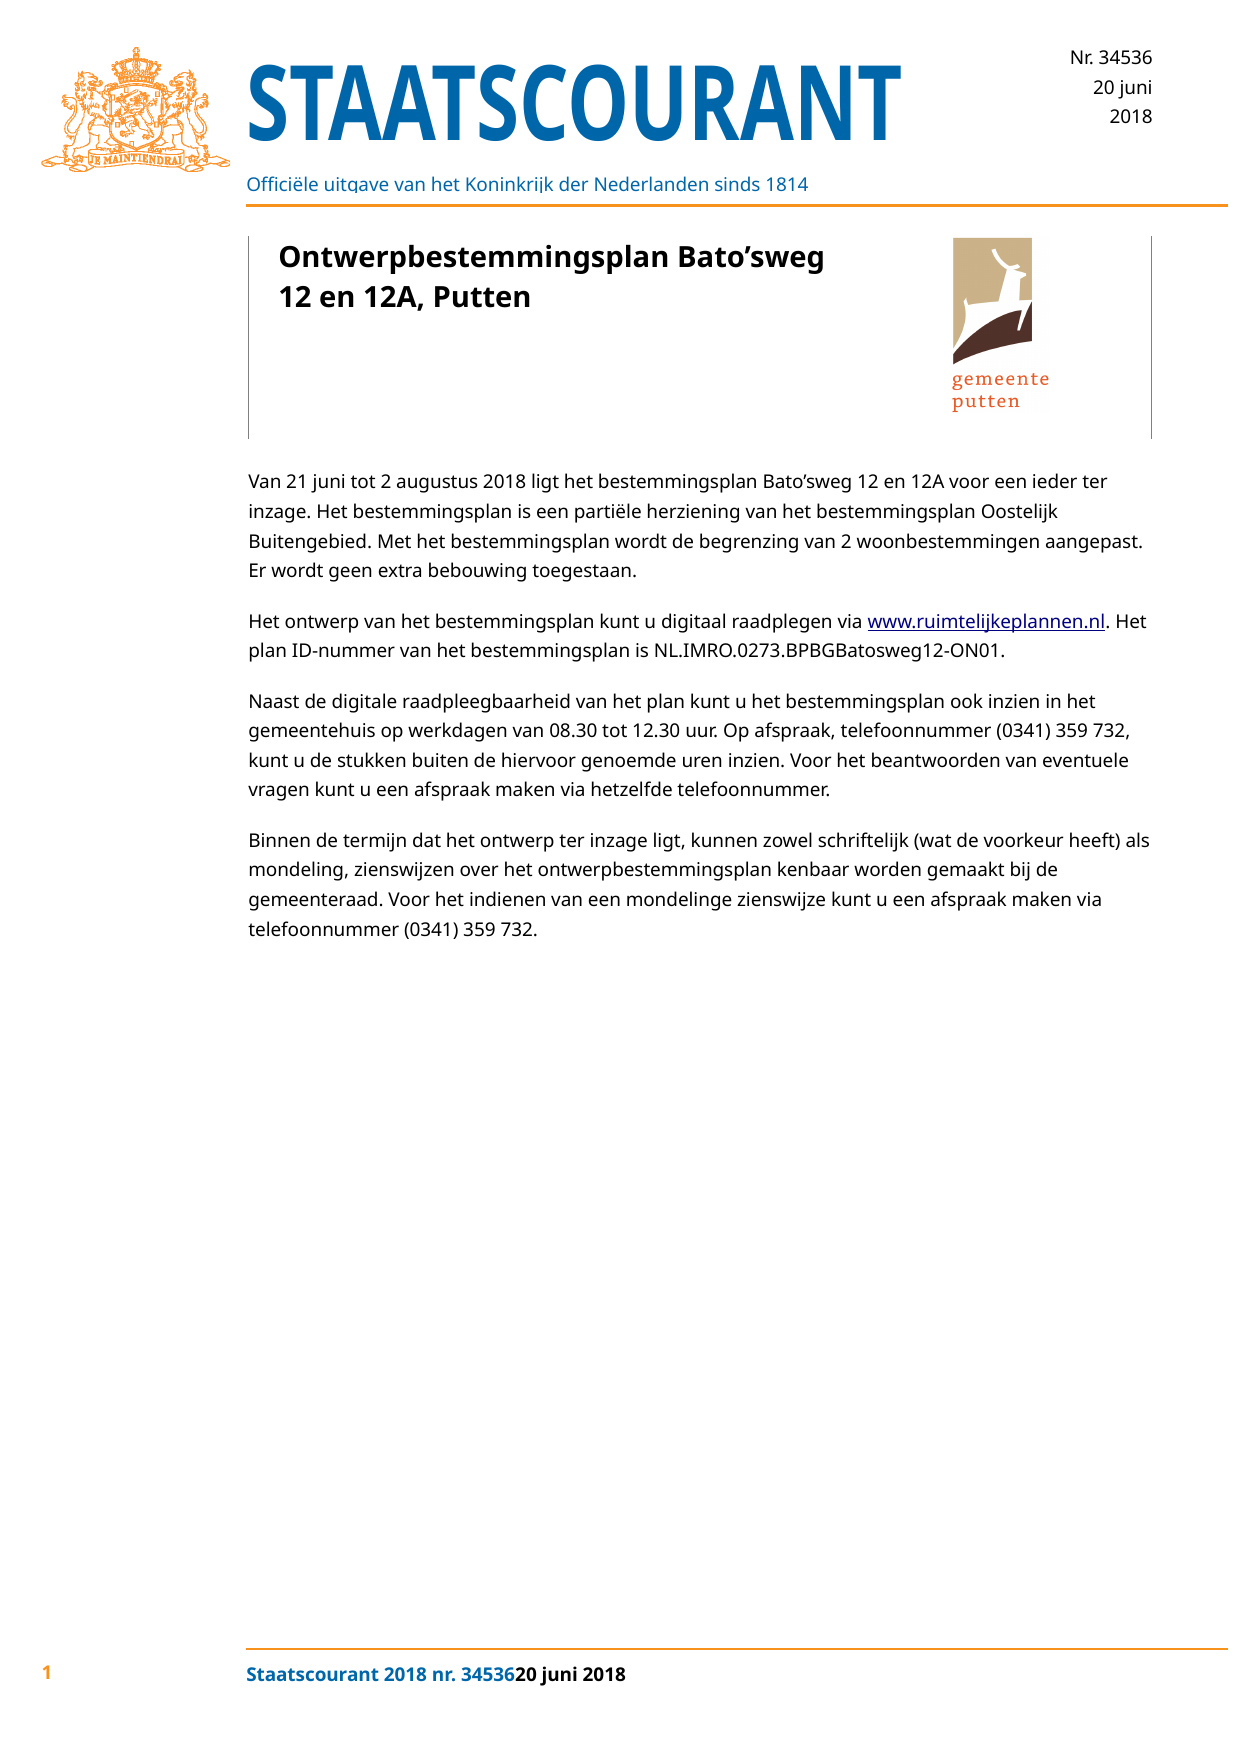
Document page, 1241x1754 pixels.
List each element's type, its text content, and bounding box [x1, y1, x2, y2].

table_header [850, 236, 951, 413]
picture [951, 236, 1050, 414]
text Naast de digitale raadpleegbaarheid van het plan kunt u het bestemmingsplan ook inzien in het gemeentehuis op werkdagen van 08.30 tot 12.30 uur. Op afspraak, telefoonnummer (0341) 359 732, kunt u de stukken buiten de hiervoor genoemde uren inzien. Voor het beantwoorden van eventuele vragen kunt u een afspraak maken via hetzelfde telefoonnummer. [248, 688, 1152, 802]
text Van 21 juni tot 2 augustus 2018 ligt het bestemmingsplan Bato’sweg 12 en 12A voor een ieder ter inzage. Het bestemmingsplan is een partiële herziening van het bestemmingsplan Oostelijk Buitengebied. Met het bestemmingsplan wordt de begrenzing van 2 woonbestemmingen aangepast. Er wordt geen extra bebouwing toegestaan. [248, 469, 1152, 583]
picture [41, 47, 231, 172]
table_header [1050, 236, 1151, 413]
text Binnen de termijn dat het ontwerp ter inzage ligt, kunnen zowel schriftelijk (wat de voorkeur heeft) als mondeling, zienswijzen over het ontwerpbestemmingsplan kenbaar worden gemaakt bij de gemeenteraad. Voor het indienen van een mondelinge zienswijze kunt u een afspraak maken via telefoonnummer (0341) 359 732. [248, 827, 1152, 941]
text Het ontwerp van het bestemmingsplan kunt u digitaal raadplegen via www.ruimtelijkeplannen.nl. Het plan ID-nummer van het bestemmingsplan is NL.IMRO.0273.BPBGBatosweg12-ON01. [248, 608, 1152, 663]
table_header [850, 414, 1151, 439]
table_header Ontwerpbestemmingsplan Bato’sweg 12 en 12A, Putten [249, 236, 850, 439]
